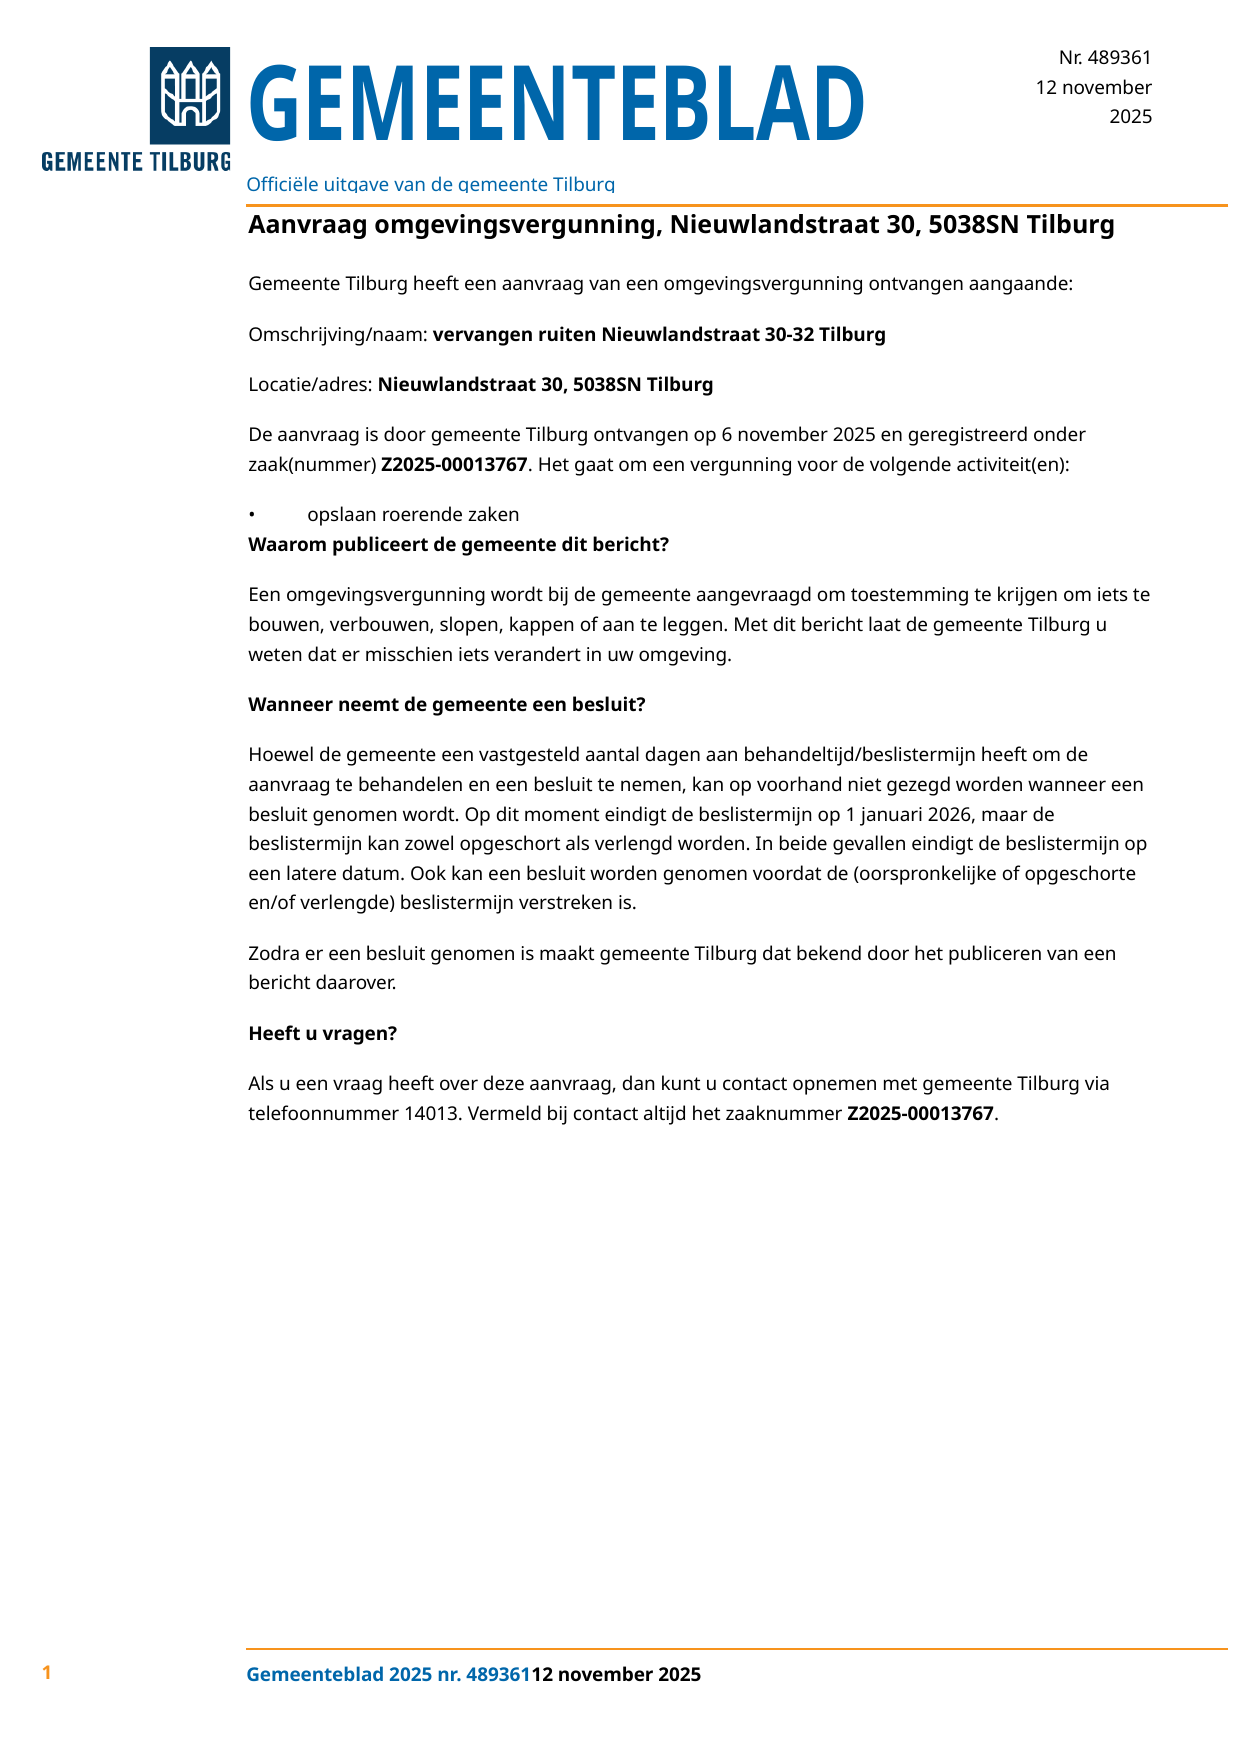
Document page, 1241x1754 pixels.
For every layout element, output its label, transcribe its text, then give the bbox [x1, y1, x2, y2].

picture [41, 47, 231, 172]
text Gemeente Tilburg heeft een aanvraag van een omgevingsvergunning ontvangen aangaande: [248, 270, 1152, 296]
text Zodra er een besluit genomen is maakt gemeente Tilburg dat bekend door het publiceren van een bericht daarover. [248, 940, 1152, 995]
text Een omgevingsvergunning wordt bij de gemeente aangevraagd om toestemming te krijgen om iets te bouwen, verbouwen, slopen, kappen of aan te leggen. Met dit bericht laat de gemeente Tilburg u weten dat er misschien iets verandert in uw omgeving. [248, 582, 1152, 666]
text Waarom publiceert de gemeente dit bericht? [248, 531, 1152, 557]
list opslaan roerende zaken [248, 502, 1152, 527]
text Wanneer neemt de gemeente een besluit? [248, 691, 1152, 717]
text Hoewel de gemeente een vastgesteld aantal dagen aan behandeltijd/beslistermijn heeft om de aanvraag te behandelen en een besluit te nemen, kan op voorhand niet gezegd worden wanneer een besluit genomen wordt. Op dit moment eindigt de beslistermijn op 1 januari 2026, maar de beslistermijn kan zowel opgeschort als verlengd worden. In beide gevallen eindigt de beslistermijn op een latere datum. Ook kan een besluit worden genomen voordat de (oorspronkelijke of opgeschorte en/of verlengde) beslistermijn verstreken is. [248, 742, 1152, 915]
text Locatie/adres: Nieuwlandstraat 30, 5038SN Tilburg [248, 371, 1152, 397]
text Aanvraag omgevingsvergunning, Nieuwlandstraat 30, 5038SN Tilburg [248, 207, 1152, 241]
text Heeft u vragen? [248, 1020, 1152, 1046]
text Als u een vraag heeft over deze aanvraag, dan kunt u contact opnemen met gemeente Tilburg via telefoonnummer 14013. Vermeld bij contact altijd het zaaknummer Z2025-00013767. [248, 1070, 1152, 1126]
text De aanvraag is door gemeente Tilburg ontvangen op 6 november 2025 en geregistreerd onder zaak(nummer) Z2025-00013767. Het gaat om een vergunning voor de volgende activiteit(en): [248, 422, 1152, 477]
text Omschrijving/naam: vervangen ruiten Nieuwlandstraat 30-32 Tilburg [248, 321, 1152, 346]
